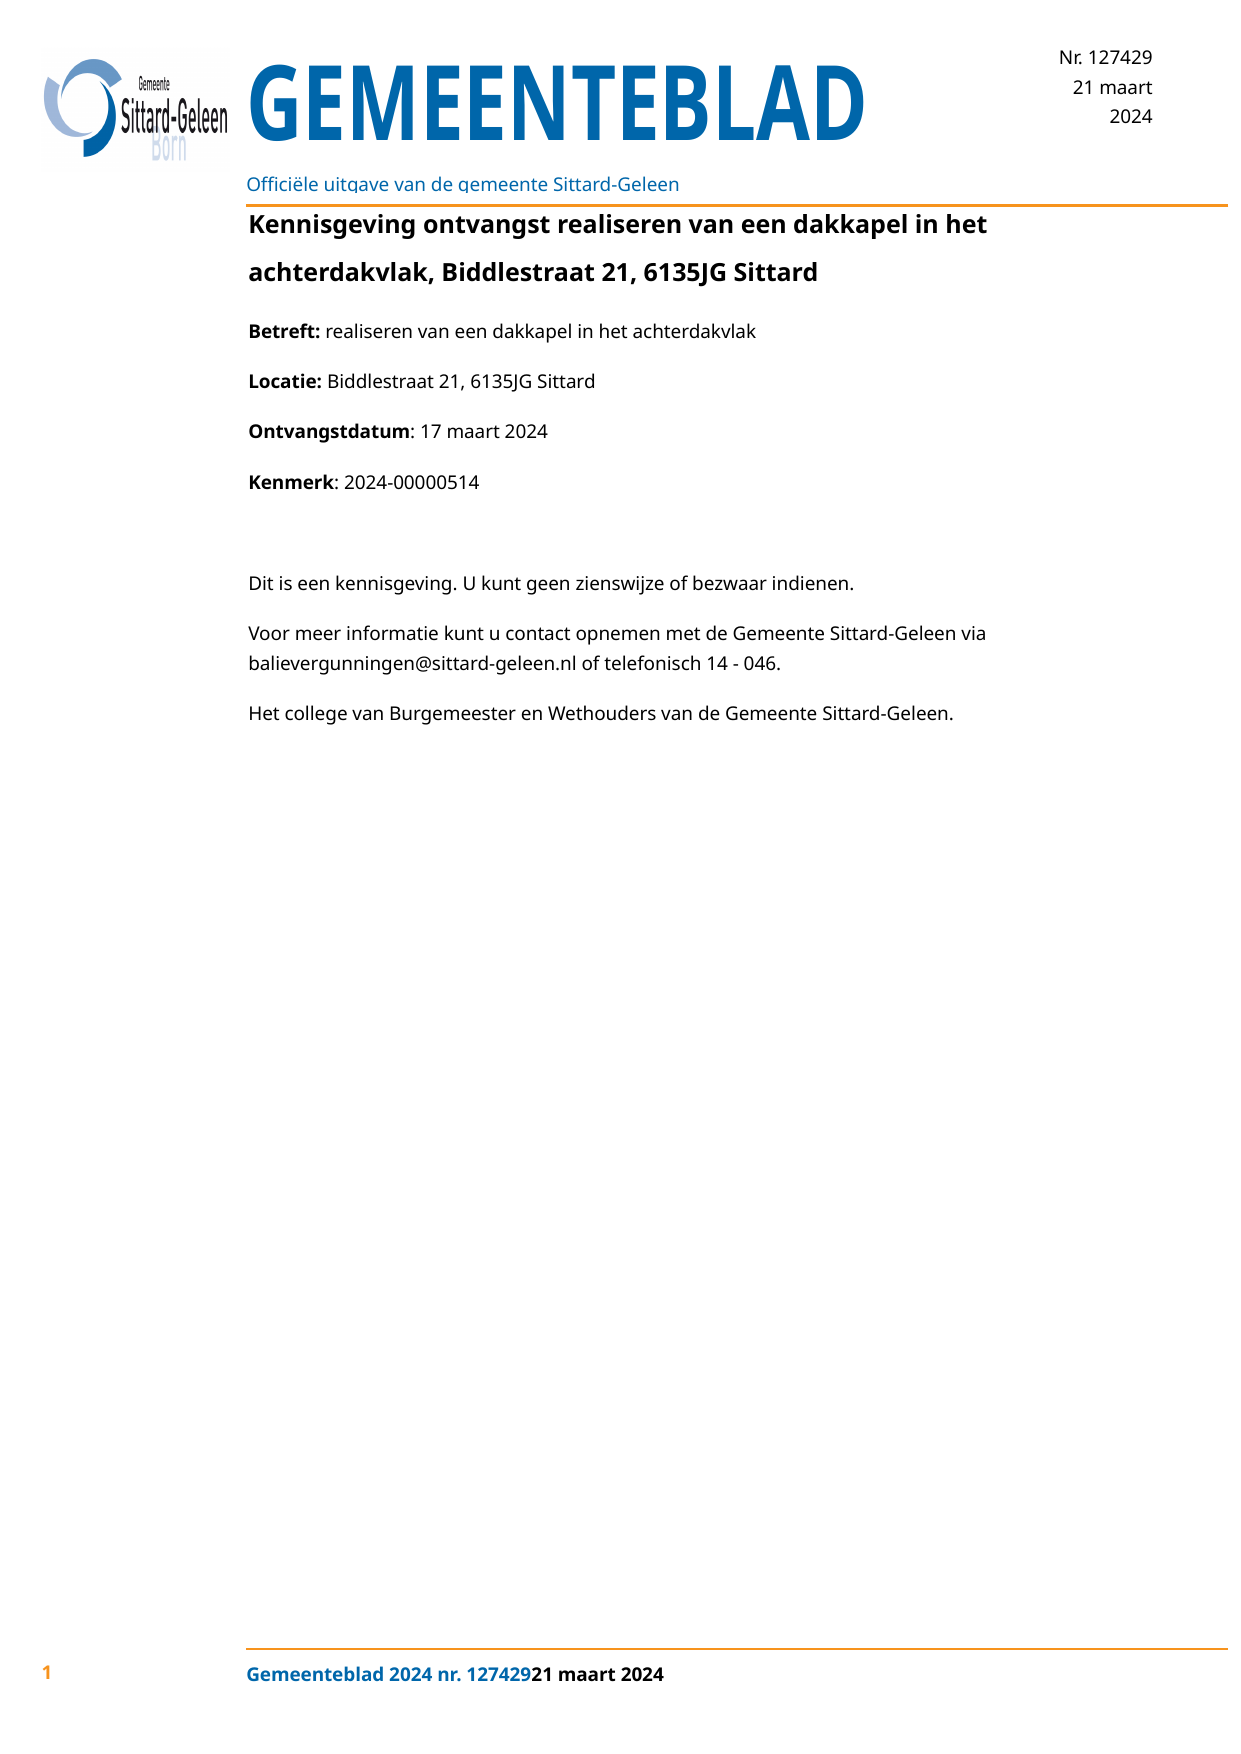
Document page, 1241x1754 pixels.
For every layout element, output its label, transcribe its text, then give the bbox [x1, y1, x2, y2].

text Kenmerk: 2024-00000514 [248, 469, 1152, 495]
text Voor meer informatie kunt u contact opnemen met de Gemeente Sittard-Geleen via balievergunningen@sittard-geleen.nl of telefonisch 14 - 046. [248, 620, 1152, 676]
text Kennisgeving ontvangst realiseren van een dakkapel in het achterdakvlak, Biddlestraat 21, 6135JG Sittard [248, 207, 1152, 288]
text Dit is een kennisgeving. U kunt geen zienswijze of bezwaar indienen. [248, 570, 1152, 596]
text Ontvangstdatum: 17 maart 2024 [248, 419, 1152, 444]
text Betreft: realiseren van een dakkapel in het achterdakvlak [248, 318, 1152, 344]
text Locatie: Biddlestraat 21, 6135JG Sittard [248, 368, 1152, 394]
picture [41, 47, 231, 172]
text Het college van Burgemeester en Wethouders van de Gemeente Sittard-Geleen. [248, 700, 1152, 726]
